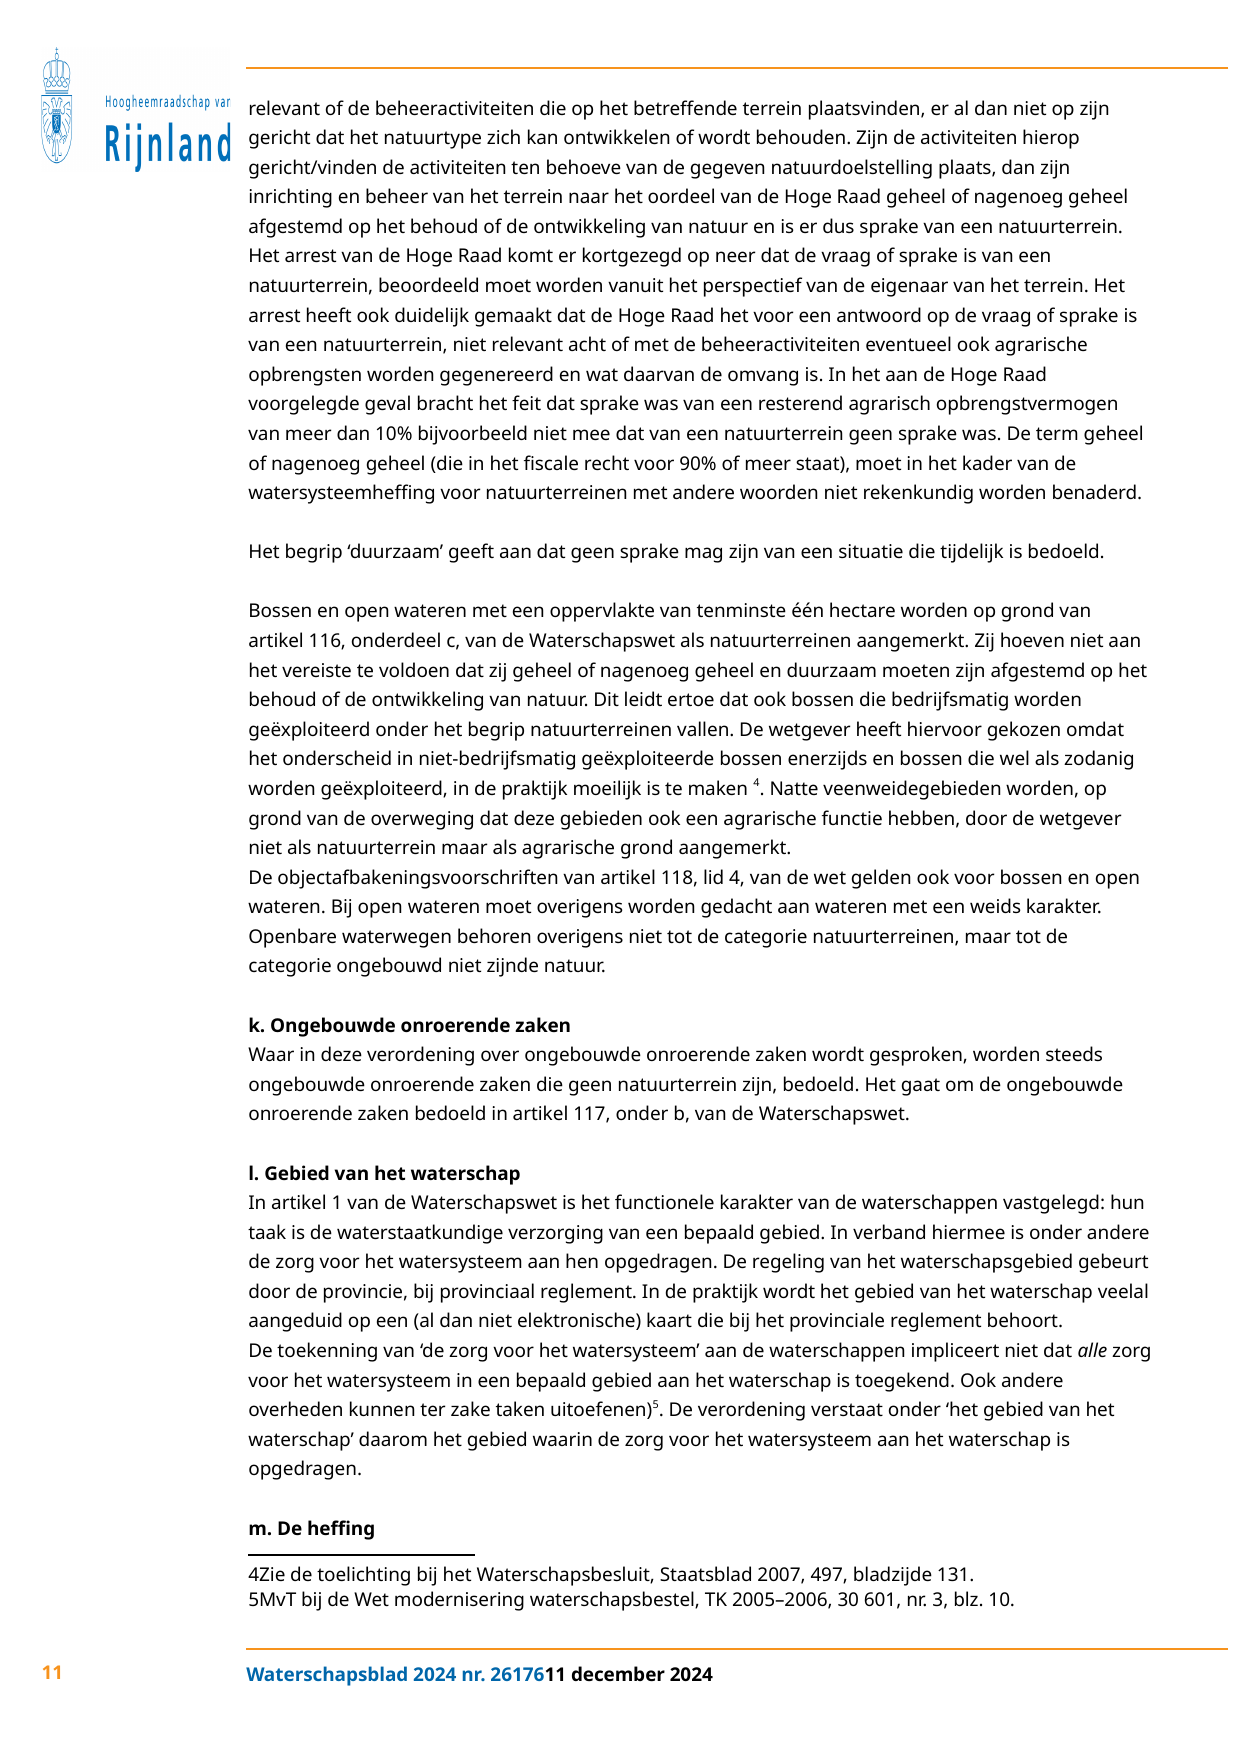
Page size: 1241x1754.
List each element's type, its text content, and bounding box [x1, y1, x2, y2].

picture [41, 47, 231, 172]
text relevant of de beheeractiviteiten die op het betreffende terrein plaatsvinden, er al dan niet op zijn gericht dat het natuurtype zich kan ontwikkelen of wordt behouden. Zijn de activiteiten hierop gericht/vinden de activiteiten ten behoeve van de gegeven natuurdoelstelling plaats, dan zijn inrichting en beheer van het terrein naar het oordeel van de Hoge Raad geheel of nagenoeg geheel afgestemd op het behoud of de ontwikkeling van natuur en is er dus sprake van een natuurterrein. Het arrest van de Hoge Raad komt er kortgezegd op neer dat de vraag of sprake is van een natuurterrein, beoordeeld moet worden vanuit het perspectief van de eigenaar van het terrein. Het arrest heeft ook duidelijk gemaakt dat de Hoge Raad het voor een antwoord op de vraag of sprake is van een natuurterrein, niet relevant acht of met de beheeractiviteiten eventueel ook agrarische opbrengsten worden gegenereerd en wat daarvan de omvang is. In het aan de Hoge Raad voorgelegde geval bracht het feit dat sprake was van een resterend agrarisch opbrengstvermogen van meer dan 10% bijvoorbeeld niet mee dat van een natuurterrein geen sprake was. De term geheel of nagenoeg geheel (die in het fiscale recht voor 90% of meer staat), moet in het kader van de watersysteemheffing voor natuurterreinen met andere woorden niet rekenkundig worden benaderd. [248, 95, 1152, 505]
text Waar in deze verordening over ongebouwde onroerende zaken wordt gesproken, worden steeds ongebouwde onroerende zaken die geen natuurterrein zijn, bedoeld. Het gaat om de ongebouwde onroerende zaken bedoeld in artikel 117, onder b, van de Waterschapswet. [248, 1041, 1152, 1126]
text Zie de toelichting bij het Waterschapsbesluit, Staatsblad 2007, 497, bladzijde 131. [248, 1561, 1152, 1586]
text m. De heffing [248, 1515, 1152, 1541]
text De toekenning van ‘de zorg voor het watersysteem’ aan de waterschappen impliceert niet dat alle zorg voor het watersysteem in een bepaald gebied aan het waterschap is toegekend. Ook andere overheden kunnen ter zake taken uitoefenen). De verordening verstaat onder ‘het gebied van het waterschap’ daarom het gebied waarin de zorg voor het watersysteem aan het waterschap is opgedragen. [248, 1337, 1152, 1481]
text k. Ongebouwde onroerende zaken [248, 1012, 1152, 1038]
text Bossen en open wateren met een oppervlakte van tenminste één hectare worden op grond van artikel 116, onderdeel c, van de Waterschapswet als natuurterreinen aangemerkt. Zij hoeven niet aan het vereiste te voldoen dat zij geheel of nagenoeg geheel en duurzaam moeten zijn afgestemd op het behoud of de ontwikkeling van natuur. Dit leidt ertoe dat ook bossen die bedrijfsmatig worden geëxploiteerd onder het begrip natuurterreinen vallen. De wetgever heeft hiervoor gekozen omdat het onderscheid in niet-bedrijfsmatig geëxploiteerde bossen enerzijds en bossen die wel als zodanig worden geëxploiteerd, in de praktijk moeilijk is te maken . Natte veenweidegebieden worden, op grond van de overweging dat deze gebieden ook een agrarische functie hebben, door de wetgever niet als natuurterrein maar als agrarische grond aangemerkt. [248, 598, 1152, 860]
text De objectafbakeningsvoorschriften van artikel 118, lid 4, van de wet gelden ook voor bossen en open wateren. Bij open wateren moet overigens worden gedacht aan wateren met een weids karakter. Openbare waterwegen behoren overigens niet tot de categorie natuurterreinen, maar tot de categorie ongebouwd niet zijnde natuur. [248, 864, 1152, 978]
text MvT bij de Wet modernisering waterschapsbestel, TK 2005–2006, 30 601, nr. 3, blz. 10. [248, 1586, 1152, 1612]
text In artikel 1 van de Waterschapswet is het functionele karakter van de waterschappen vastgelegd: hun taak is de waterstaatkundige verzorging van een bepaald gebied. In verband hiermee is onder andere de zorg voor het watersysteem aan hen opgedragen. De regeling van het waterschapsgebied gebeurt door de provincie, bij provinciaal reglement. In de praktijk wordt het gebied van het waterschap veelal aangeduid op een (al dan niet elektronische) kaart die bij het provinciale reglement behoort. [248, 1189, 1152, 1333]
text l. Gebied van het waterschap [248, 1160, 1152, 1186]
text Het begrip ‘duurzaam’ geeft aan dat geen sprake mag zijn van een situatie die tijdelijk is bedoeld. [248, 538, 1152, 564]
